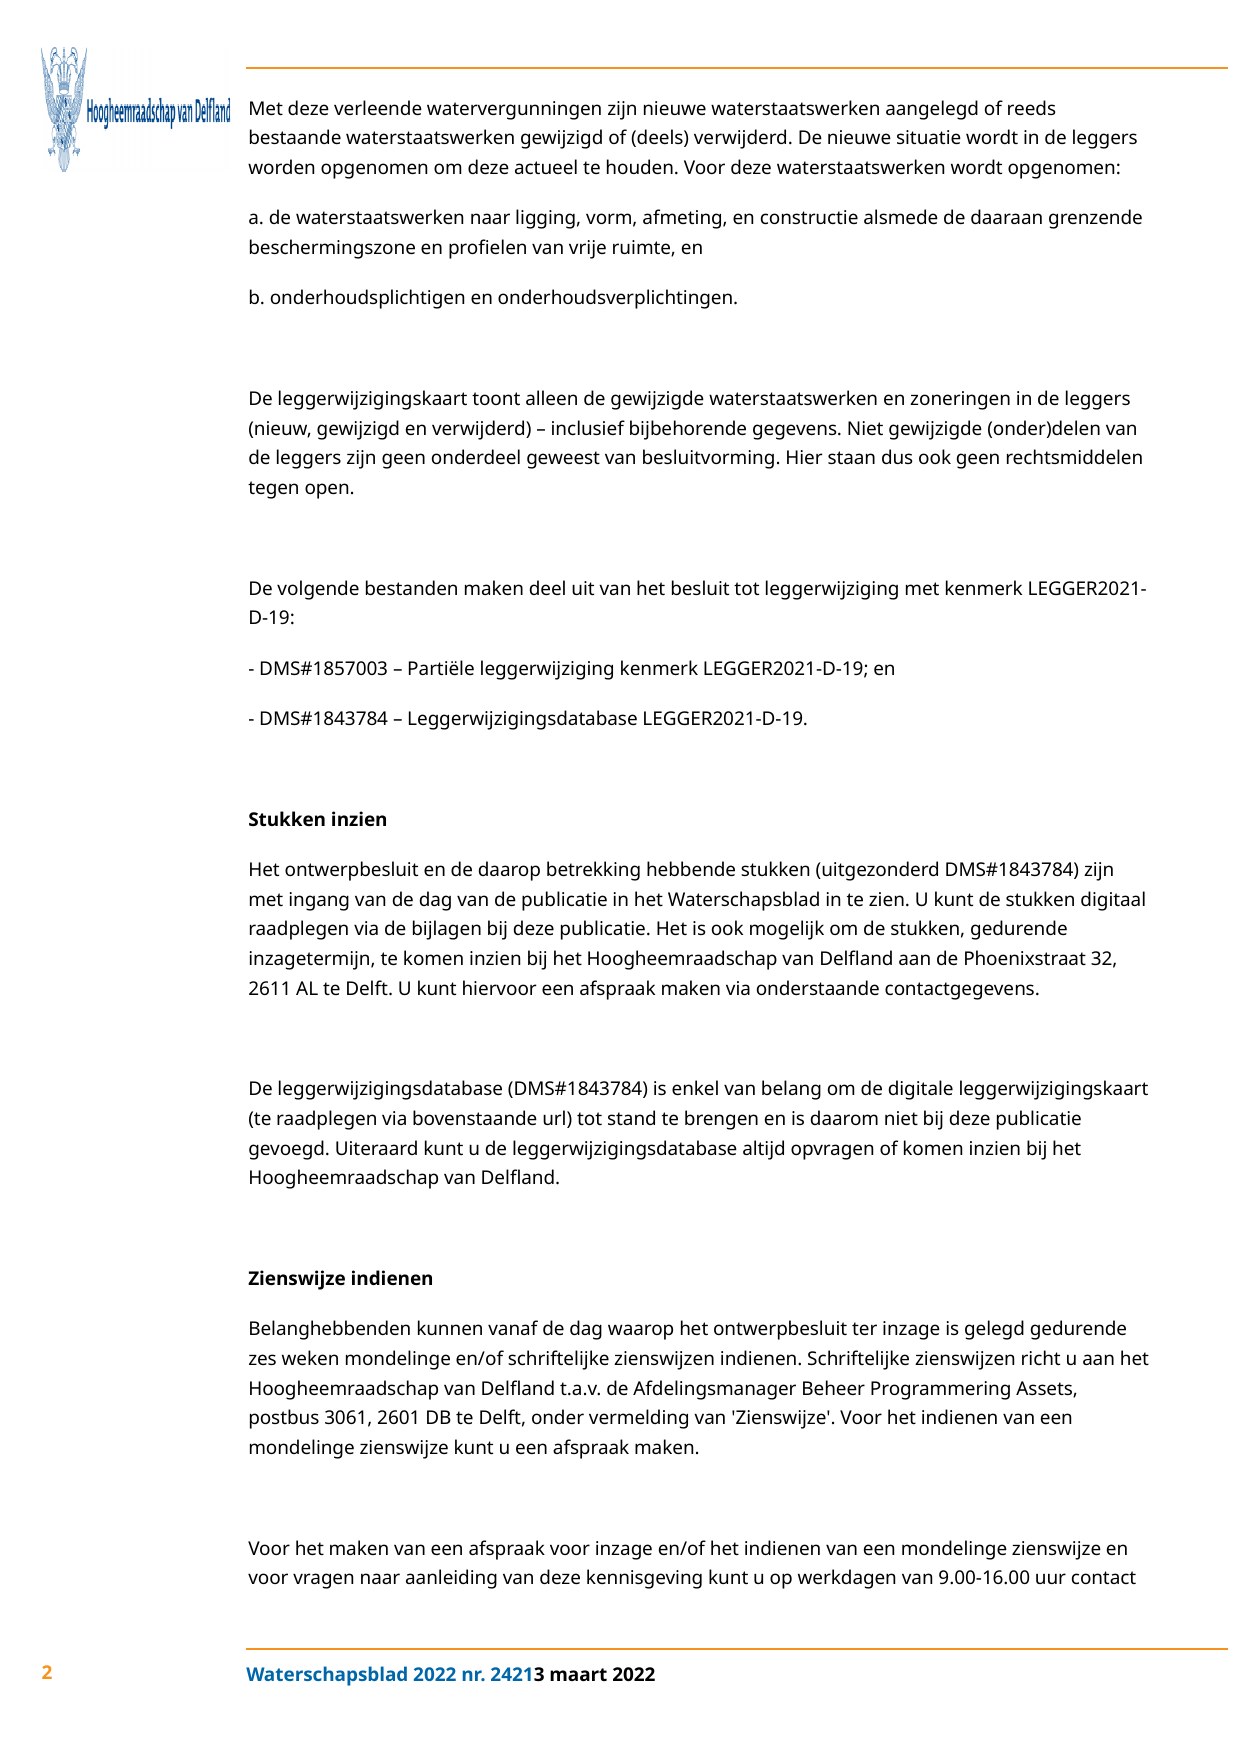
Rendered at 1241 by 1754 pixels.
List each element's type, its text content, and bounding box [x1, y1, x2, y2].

text De leggerwijzigingsdatabase (DMS#1843784) is enkel van belang om de digitale leggerwijzigingskaart (te raadplegen via bovenstaande url) tot stand te brengen en is daarom niet bij deze publicatie gevoegd. Uiteraard kunt u de leggerwijzigingsdatabase altijd opvragen of komen inzien bij het Hoogheemraadschap van Delfland. [248, 1076, 1152, 1190]
text - DMS#1843784 – Leggerwijzigingsdatabase LEGGER2021-D-19. [248, 705, 1152, 731]
text Met deze verleende watervergunningen zijn nieuwe waterstaatswerken aangelegd of reeds bestaande waterstaatswerken gewijzigd of (deels) verwijderd. De nieuwe situatie wordt in de leggers worden opgenomen om deze actueel te houden. Voor deze waterstaatswerken wordt opgenomen: [248, 95, 1152, 180]
text Het ontwerpbesluit en de daarop betrekking hebbende stukken (uitgezonderd DMS#1843784) zijn met ingang van de dag van de publicatie in het Waterschapsblad in te zien. U kunt de stukken digitaal raadplegen via de bijlagen bij deze publicatie. Het is ook mogelijk om de stukken, gedurende inzagetermijn, te komen inzien bij het Hoogheemraadschap van Delfland aan de Phoenixstraat 32, 2611 AL te Delft. U kunt hiervoor een afspraak maken via onderstaande contactgegevens. [248, 856, 1152, 1001]
text b. onderhoudsplichtigen en onderhoudsverplichtingen. [248, 284, 1152, 310]
text Belanghebbenden kunnen vanaf de dag waarop het ontwerpbesluit ter inzage is gelegd gedurende zes weken mondelinge en/of schriftelijke zienswijzen indienen. Schriftelijke zienswijzen richt u aan het Hoogheemraadschap van Delfland t.a.v. de Afdelingsmanager Beheer Programmering Assets, postbus 3061, 2601 DB te Delft, onder vermelding van 'Zienswijze'. Voor het indienen van een mondelinge zienswijze kunt u een afspraak maken. [248, 1316, 1152, 1460]
text - DMS#1857003 – Partiële leggerwijziging kenmerk LEGGER2021-D-19; en [248, 655, 1152, 681]
text Zienswijze indienen [248, 1265, 1152, 1291]
text Stukken inzien [248, 806, 1152, 832]
picture [41, 47, 231, 172]
text De volgende bestanden maken deel uit van het besluit tot leggerwijziging met kenmerk LEGGER2021-D-19: [248, 575, 1152, 630]
text a. de waterstaatswerken naar ligging, vorm, afmeting, en constructie alsmede de daaraan grenzende beschermingszone en profielen van vrije ruimte, en [248, 204, 1152, 260]
text Voor het maken van een afspraak voor inzage en/of het indienen van een mondelinge zienswijze en voor vragen naar aanleiding van deze kennisgeving kunt u op werkdagen van 9.00-16.00 uur contact [248, 1535, 1152, 1590]
text De leggerwijzigingskaart toont alleen de gewijzigde waterstaatswerken en zoneringen in de leggers (nieuw, gewijzigd en verwijderd) – inclusief bijbehorende gegevens. Niet gewijzigde (onder)delen van de leggers zijn geen onderdeel geweest van besluitvorming. Hier staan dus ook geen rechtsmiddelen tegen open. [248, 385, 1152, 500]
